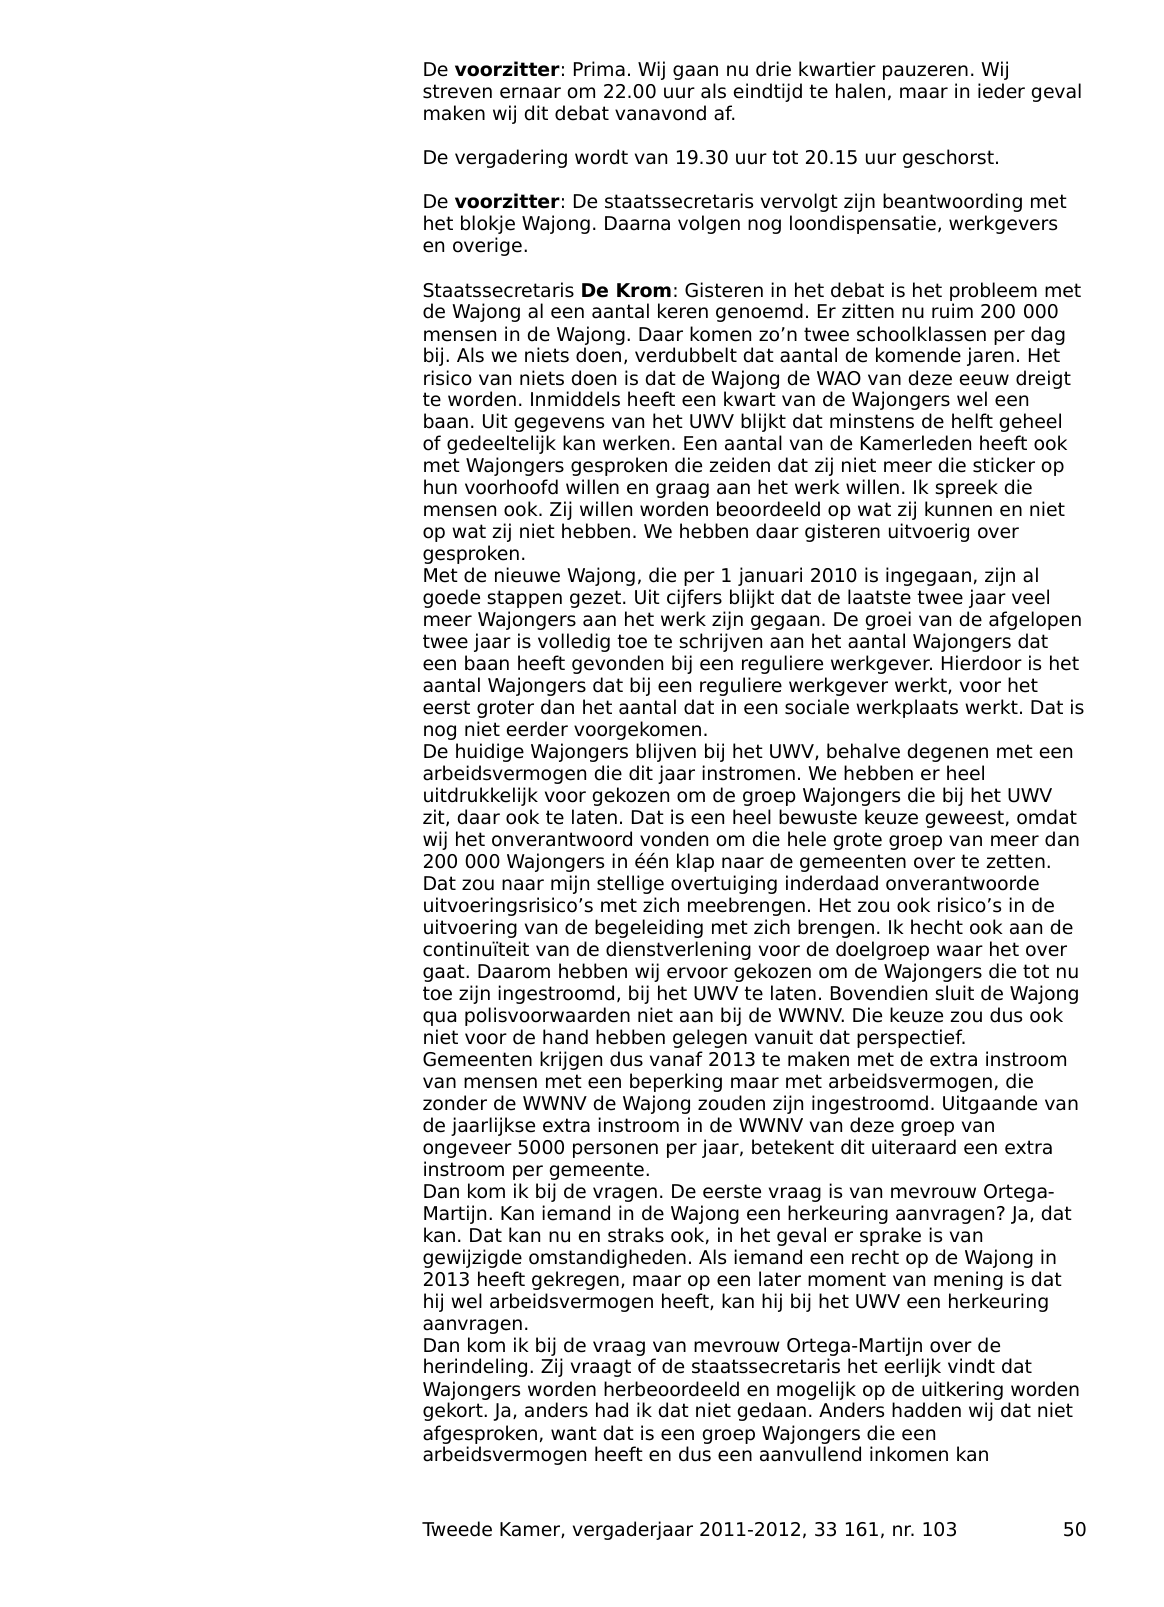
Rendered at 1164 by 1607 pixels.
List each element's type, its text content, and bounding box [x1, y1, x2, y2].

text Dan kom ik bij de vraag van mevrouw Ortega-Martijn over de herindeling. Zij vraagt of de staatssecretaris het eerlijk vindt dat Wajongers worden herbeoordeeld en mogelijk op de uitkering worden gekort. Ja, anders had ik dat niet gedaan. Anders hadden wij dat niet afgesproken, want dat is een groep Wajongers die een arbeidsvermogen heeft en dus een aanvullend inkomen kan [422, 1334, 1087, 1466]
text Met de nieuwe Wajong, die per 1 januari 2010 is ingegaan, zijn al goede stappen gezet. Uit cijfers blijkt dat de laatste twee jaar veel meer Wajongers aan het werk zijn gegaan. De groei van de afgelopen twee jaar is volledig toe te schrijven aan het aantal Wajongers dat een baan heeft gevonden bij een reguliere werkgever. Hierdoor is het aantal Wajongers dat bij een reguliere werkgever werkt, voor het eerst groter dan het aantal dat in een sociale werkplaats werkt. Dat is nog niet eerder voorgekomen. [422, 565, 1087, 741]
text De voorzitter: Prima. Wij gaan nu drie kwartier pauzeren. Wij streven ernaar om 22.00 uur als eindtijd te halen, maar in ieder geval maken wij dit debat vanavond af. [422, 59, 1087, 125]
text Staatssecretaris De Krom: Gisteren in het debat is het probleem met de Wajong al een aantal keren genoemd. Er zitten nu ruim 200 000 mensen in de Wajong. Daar komen zo’n twee schoolklassen per dag bij. Als we niets doen, verdubbelt dat aantal de komende jaren. Het risico van niets doen is dat de Wajong de WAO van deze eeuw dreigt te worden. Inmiddels heeft een kwart van de Wajongers wel een baan. Uit gegevens van het UWV blijkt dat minstens de helft geheel of gedeeltelijk kan werken. Een aantal van de Kamerleden heeft ook met Wajongers gesproken die zeiden dat zij niet meer die sticker op hun voorhoofd willen en graag aan het werk willen. Ik spreek die mensen ook. Zij willen worden beoordeeld op wat zij kunnen en niet op wat zij niet hebben. We hebben daar gisteren uitvoerig over gesproken. [422, 279, 1087, 565]
text Dan kom ik bij de vragen. De eerste vraag is van mevrouw Ortega-Martijn. Kan iemand in de Wajong een herkeuring aanvragen? Ja, dat kan. Dat kan nu en straks ook, in het geval er sprake is van gewijzigde omstandigheden. Als iemand een recht op de Wajong in 2013 heeft gekregen, maar op een later moment van mening is dat hij wel arbeidsvermogen heeft, kan hij bij het UWV een herkeuring aanvragen. [422, 1181, 1087, 1334]
text De vergadering wordt van 19.30 uur tot 20.15 uur geschorst. [422, 147, 1087, 169]
text De voorzitter: De staatssecretaris vervolgt zijn beantwoording met het blokje Wajong. Daarna volgen nog loondispensatie, werkgevers en overige. [422, 191, 1087, 257]
text Gemeenten krijgen dus vanaf 2013 te maken met de extra instroom van mensen met een beperking maar met arbeidsvermogen, die zonder de WWNV de Wajong zouden zijn ingestroomd. Uitgaande van de jaarlijkse extra instroom in de WWNV van deze groep van ongeveer 5000 personen per jaar, betekent dit uiteraard een extra instroom per gemeente. [422, 1049, 1087, 1181]
text De huidige Wajongers blijven bij het UWV, behalve degenen met een arbeidsvermogen die dit jaar instromen. We hebben er heel uitdrukkelijk voor gekozen om de groep Wajongers die bij het UWV zit, daar ook te laten. Dat is een heel bewuste keuze geweest, omdat wij het onverantwoord vonden om die hele grote groep van meer dan 200 000 Wajongers in één klap naar de gemeenten over te zetten. Dat zou naar mijn stellige overtuiging inderdaad onverantwoorde uitvoeringsrisico’s met zich meebrengen. Het zou ook risico’s in de uitvoering van de begeleiding met zich brengen. Ik hecht ook aan de continuïteit van de dienstverlening voor de doelgroep waar het over gaat. Daarom hebben wij ervoor gekozen om de Wajongers die tot nu toe zijn ingestroomd, bij het UWV te laten. Bovendien sluit de Wajong qua polisvoorwaarden niet aan bij de WWNV. Die keuze zou dus ook niet voor de hand hebben gelegen vanuit dat perspectief. [422, 741, 1087, 1049]
